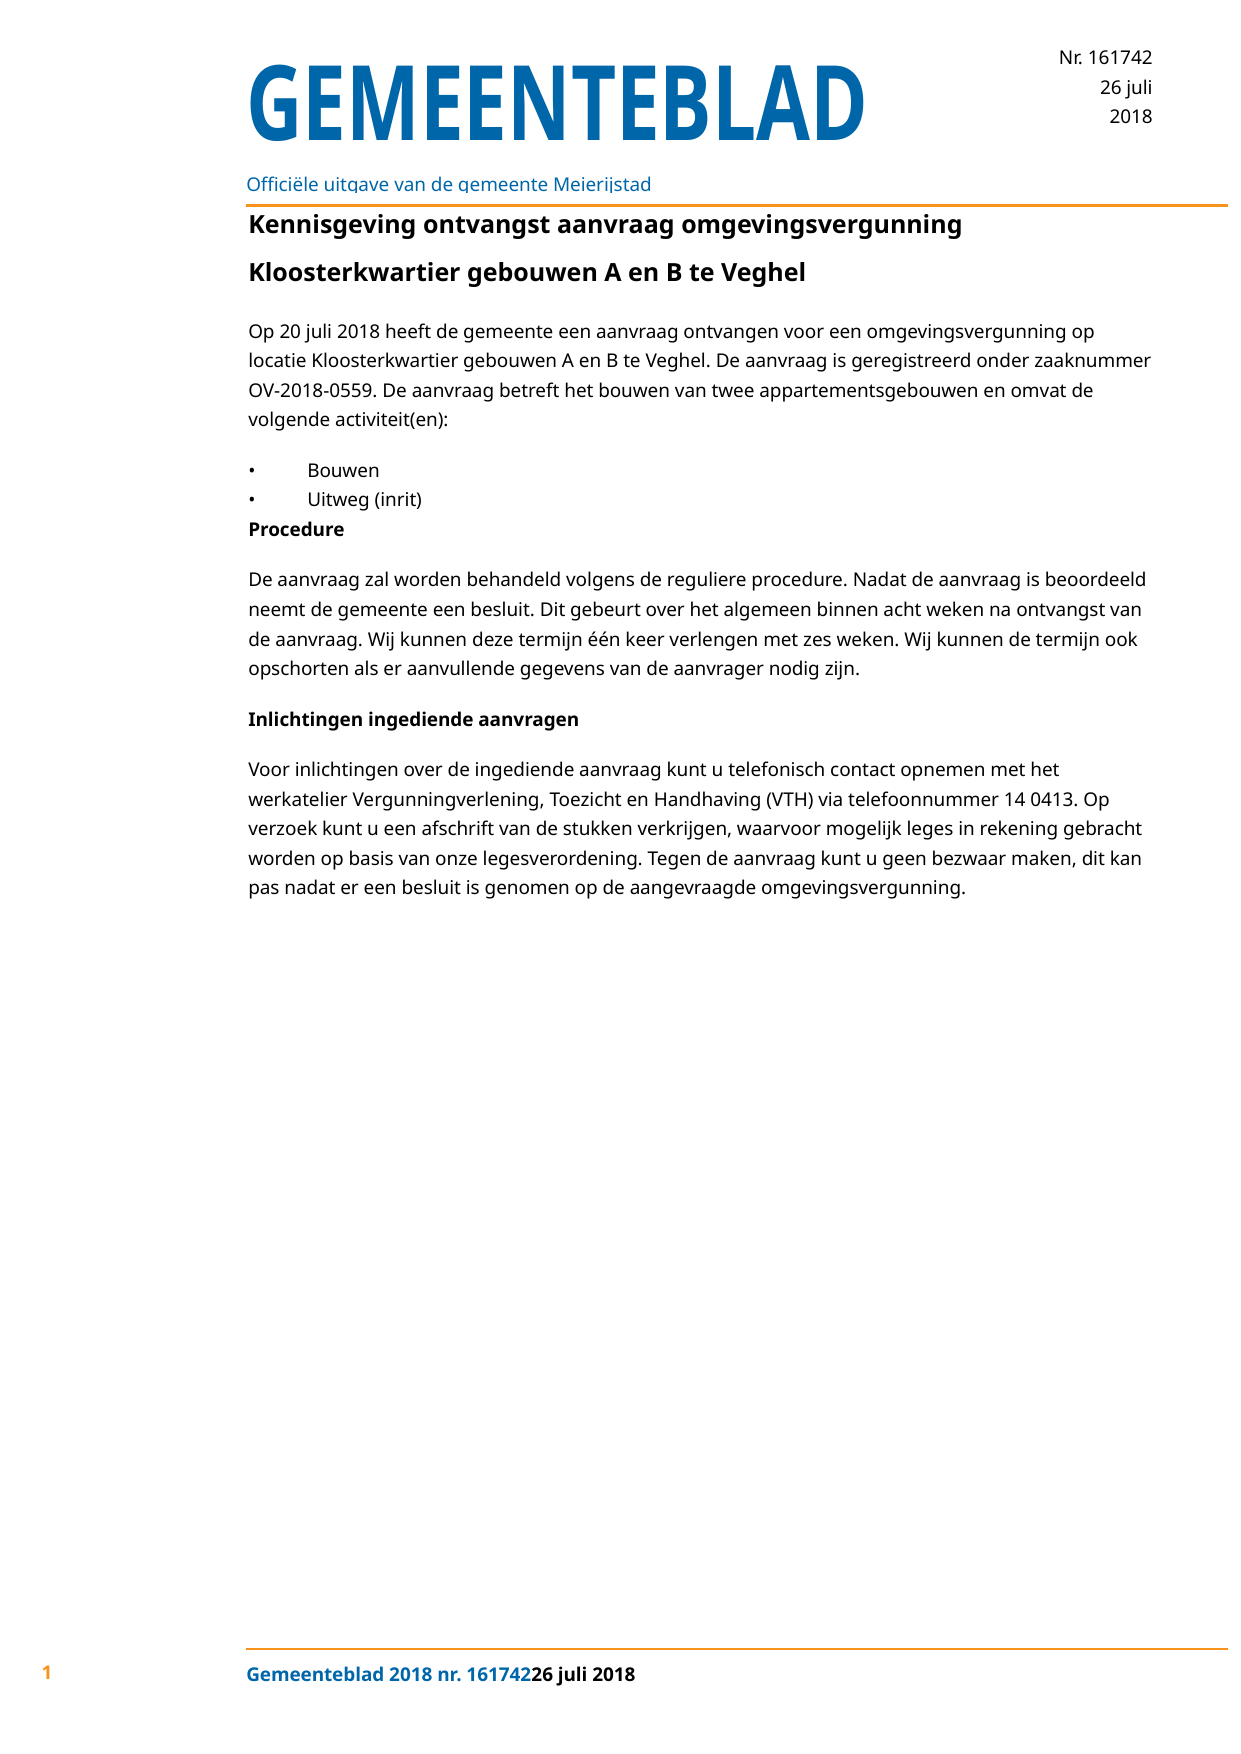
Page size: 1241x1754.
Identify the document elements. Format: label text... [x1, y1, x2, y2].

list Uitweg (inrit) [248, 487, 1152, 512]
picture [41, 47, 231, 172]
text Inlichtingen ingediende aanvragen [248, 706, 1152, 732]
text Kennisgeving ontvangst aanvraag omgevingsvergunning Kloosterkwartier gebouwen A en B te Veghel [248, 207, 1152, 288]
list Bouwen [248, 457, 1152, 483]
text De aanvraag zal worden behandeld volgens de reguliere procedure. Nadat de aanvraag is beoordeeld neemt de gemeente een besluit. Dit gebeurt over het algemeen binnen acht weken na ontvangst van de aanvraag. Wij kunnen deze termijn één keer verlengen met zes weken. Wij kunnen de termijn ook opschorten als er aanvullende gegevens van de aanvrager nodig zijn. [248, 567, 1152, 681]
text Procedure [248, 516, 1152, 542]
text Op 20 juli 2018 heeft de gemeente een aanvraag ontvangen voor een omgevingsvergunning op locatie Kloosterkwartier gebouwen A en B te Veghel. De aanvraag is geregistreerd onder zaaknummer OV-2018-0559. De aanvraag betreft het bouwen van twee appartementsgebouwen en omvat de volgende activiteit(en): [248, 318, 1152, 432]
text Voor inlichtingen over de ingediende aanvraag kunt u telefonisch contact opnemen met het werkatelier Vergunningverlening, Toezicht en Handhaving (VTH) via telefoonnummer 14 0413. Op verzoek kunt u een afschrift van de stukken verkrijgen, waarvoor mogelijk leges in rekening gebracht worden op basis van onze legesverordening. Tegen de aanvraag kunt u geen bezwaar maken, dit kan pas nadat er een besluit is genomen op de aangevraagde omgevingsvergunning. [248, 756, 1152, 900]
